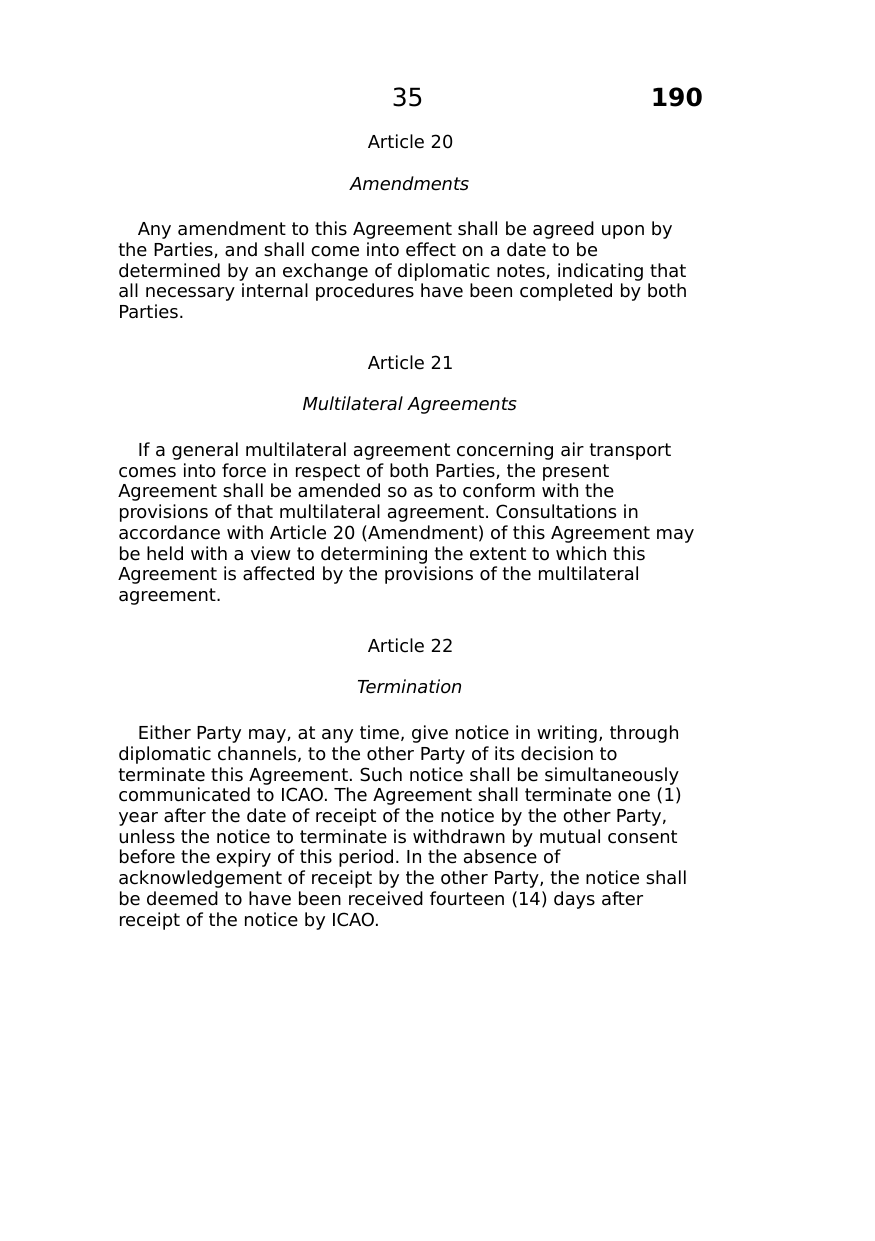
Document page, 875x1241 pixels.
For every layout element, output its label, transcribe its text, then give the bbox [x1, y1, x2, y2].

subtitle Article 21 Multilateral Agreements [118, 353, 703, 415]
text Any amendment to this Agreement shall be agreed upon by the Parties, and shall come into effect on a date to be determined by an exchange of diplomatic notes, indicating that all necessary internal procedures have been completed by both Parties. [118, 219, 703, 323]
text Either Party may, at any time, give notice in writing, through diplomatic channels, to the other Party of its decision to terminate this Agreement. Such notice shall be simultaneously communicated to ICAO. The Agreement shall terminate one (1) year after the date of receipt of the notice by the other Party, unless the notice to terminate is withdrawn by mutual consent before the expiry of this period. In the absence of acknowledgement of receipt by the other Party, the notice shall be deemed to have been received fourteen (14) days after receipt of the notice by ICAO. [118, 723, 703, 930]
subtitle Article 22 Termination [118, 636, 703, 698]
subtitle Article 20 Amendments [118, 132, 703, 194]
text If a general multilateral agreement concerning air transport comes into force in respect of both Parties, the present Agreement shall be amended so as to conform with the provisions of that multilateral agreement. Consultations in accordance with Article 20 (Amendment) of this Agreement may be held with a view to determining the extent to which this Agreement is affected by the provisions of the multilateral agreement. [118, 440, 703, 606]
